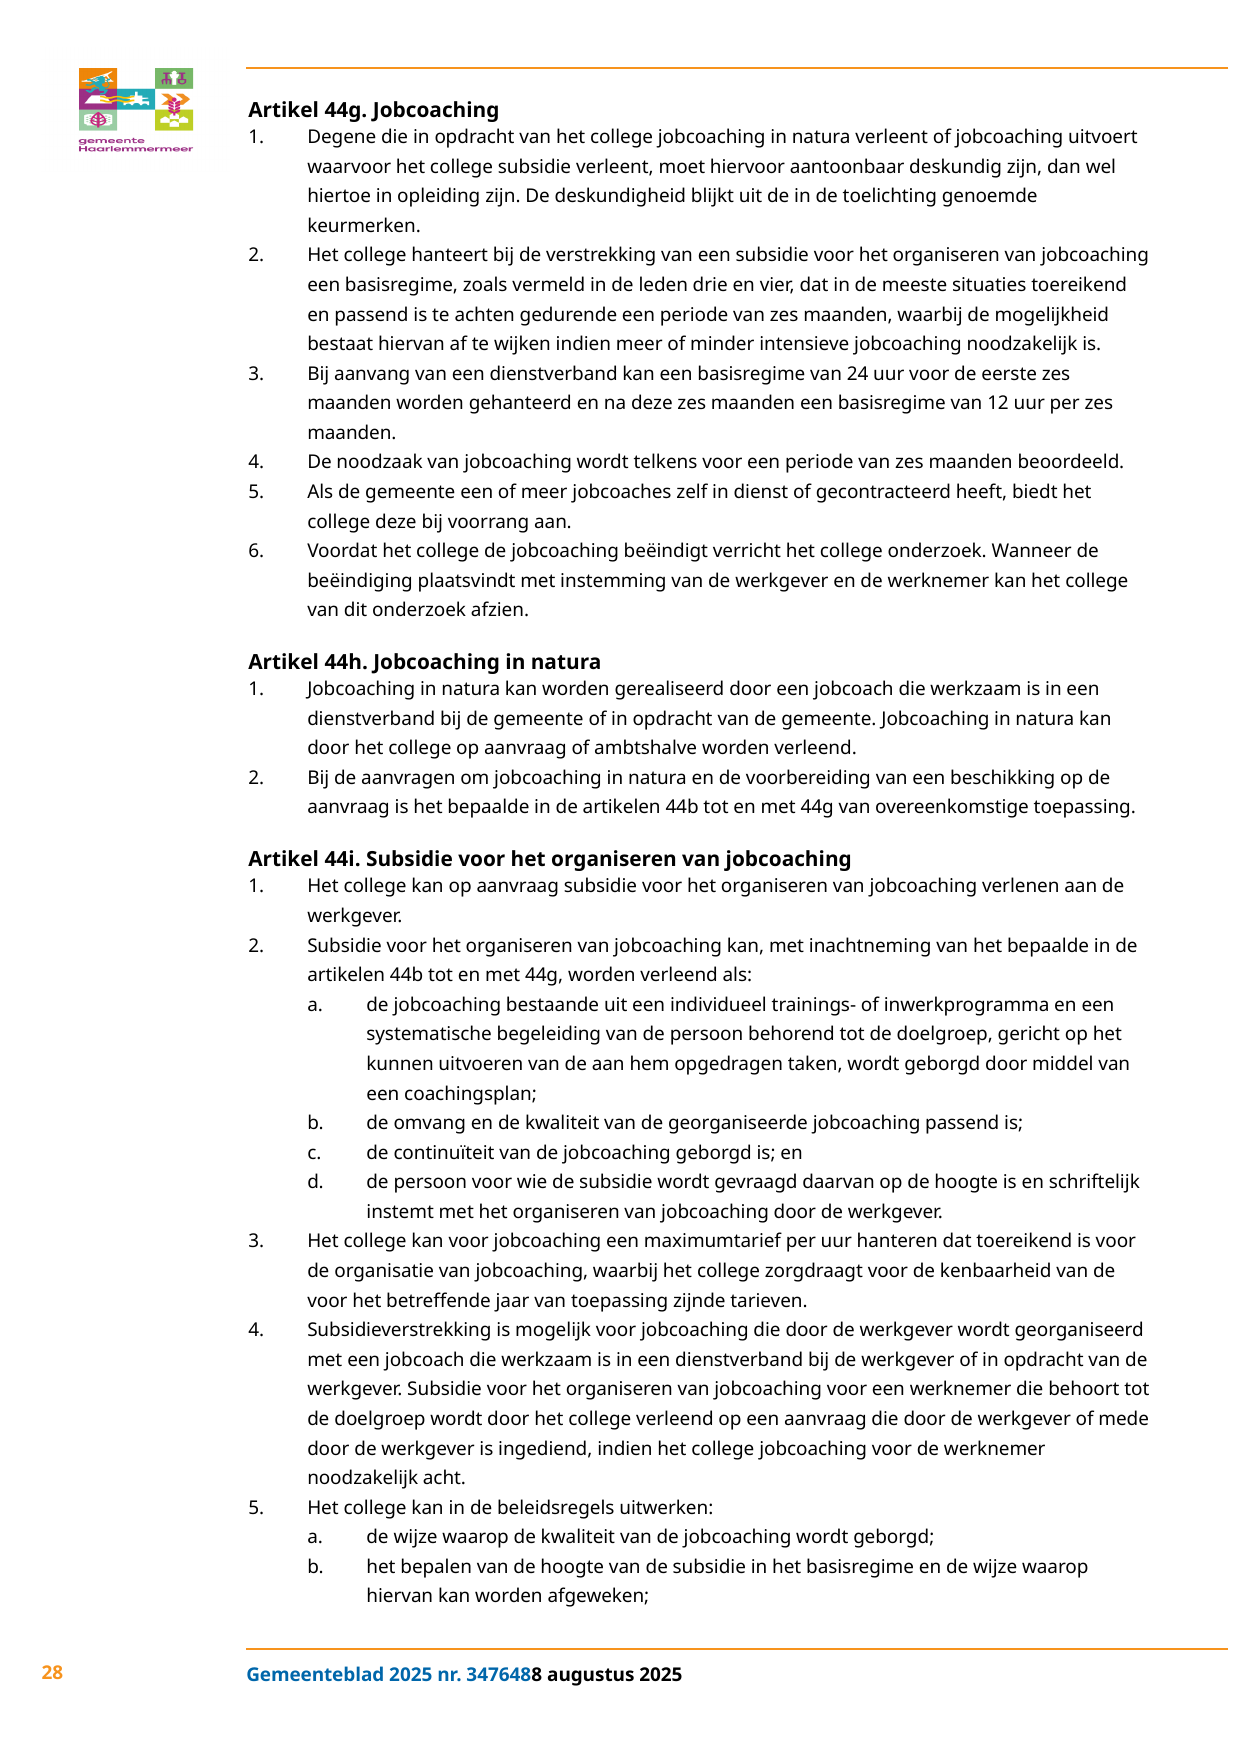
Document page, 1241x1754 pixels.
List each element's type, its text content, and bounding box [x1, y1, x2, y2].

list de wijze waarop de kwaliteit van de jobcoaching wordt geborgd; [307, 1523, 1152, 1549]
list Jobcoaching in natura kan worden gerealiseerd door een jobcoach die werkzaam is in een dienstverband bij de gemeente of in opdracht van de gemeente. Jobcoaching in natura kan door het college op aanvraag of ambtshalve worden verleend. [248, 675, 1152, 760]
list Degene die in opdracht van het college jobcoaching in natura verleent of jobcoaching uitvoert waarvoor het college subsidie verleent, moet hiervoor aantoonbaar deskundig zijn, dan wel hiertoe in opleiding zijn. De deskundigheid blijkt uit de in de toelichting genoemde keurmerken. [248, 123, 1152, 238]
list Het college kan op aanvraag subsidie voor het organiseren van jobcoaching verlenen aan de werkgever. [248, 873, 1152, 928]
text Artikel 44g. Jobcoaching [248, 95, 1152, 123]
list Bij aanvang van een dienstverband kan een basisregime van 24 uur voor de eerste zes maanden worden gehanteerd en na deze zes maanden een basisregime van 12 uur per zes maanden. [248, 360, 1152, 445]
list Als de gemeente een of meer jobcoaches zelf in dienst of gecontracteerd heeft, biedt het college deze bij voorrang aan. [248, 478, 1152, 533]
list Bij de aanvragen om jobcoaching in natura en de voorbereiding van een beschikking op de aanvraag is het bepaalde in de artikelen 44b tot en met 44g van overeenkomstige toepassing. [248, 764, 1152, 819]
list de jobcoaching bestaande uit een individueel trainings- of inwerkprogramma en een systematische begeleiding van de persoon behorend tot de doelgroep, gericht op het kunnen uitvoeren van de aan hem opgedragen taken, wordt geborgd door middel van een coachingsplan; [307, 991, 1152, 1105]
list De noodzaak van jobcoaching wordt telkens voor een periode van zes maanden beoordeeld. [248, 449, 1152, 474]
list Subsidieverstrekking is mogelijk voor jobcoaching die door de werkgever wordt georganiseerd met een jobcoach die werkzaam is in een dienstverband bij de werkgever of in opdracht van de werkgever. Subsidie voor het organiseren van jobcoaching voor een werknemer die behoort tot de doelgroep wordt door het college verleend op een aanvraag die door de werkgever of mede door de werkgever is ingediend, indien het college jobcoaching voor de werknemer noodzakelijk acht. [248, 1316, 1152, 1490]
text Artikel 44i. Subsidie voor het organiseren van jobcoaching [248, 844, 1152, 873]
list de omvang en de kwaliteit van de georganiseerde jobcoaching passend is; [307, 1109, 1152, 1135]
list Voordat het college de jobcoaching beëindigt verricht het college onderzoek. Wanneer de beëindiging plaatsvindt met instemming van de werkgever en de werknemer kan het college van dit onderzoek afzien. [248, 537, 1152, 622]
picture [41, 47, 231, 172]
list Subsidie voor het organiseren van jobcoaching kan, met inachtneming van het bepaalde in de artikelen 44b tot en met 44g, worden verleend als: [248, 932, 1152, 987]
list Het college kan in de beleidsregels uitwerken: [248, 1494, 1152, 1519]
list de continuïteit van de jobcoaching geborgd is; en [307, 1139, 1152, 1164]
list Het college hanteert bij de verstrekking van een subsidie voor het organiseren van jobcoaching een basisregime, zoals vermeld in de leden drie en vier, dat in de meeste situaties toereikend en passend is te achten gedurende een periode van zes maanden, waarbij de mogelijkheid bestaat hiervan af te wijken indien meer of minder intensieve jobcoaching noodzakelijk is. [248, 242, 1152, 356]
list de persoon voor wie de subsidie wordt gevraagd daarvan op de hoogte is en schriftelijk instemt met het organiseren van jobcoaching door de werkgever. [307, 1168, 1152, 1224]
list het bepalen van de hoogte van de subsidie in het basisregime en de wijze waarop hiervan kan worden afgeweken; [307, 1553, 1152, 1608]
list Het college kan voor jobcoaching een maximumtarief per uur hanteren dat toereikend is voor de organisatie van jobcoaching, waarbij het college zorgdraagt voor de kenbaarheid van de voor het betreffende jaar van toepassing zijnde tarieven. [248, 1228, 1152, 1312]
text Artikel 44h. Jobcoaching in natura [248, 647, 1152, 675]
